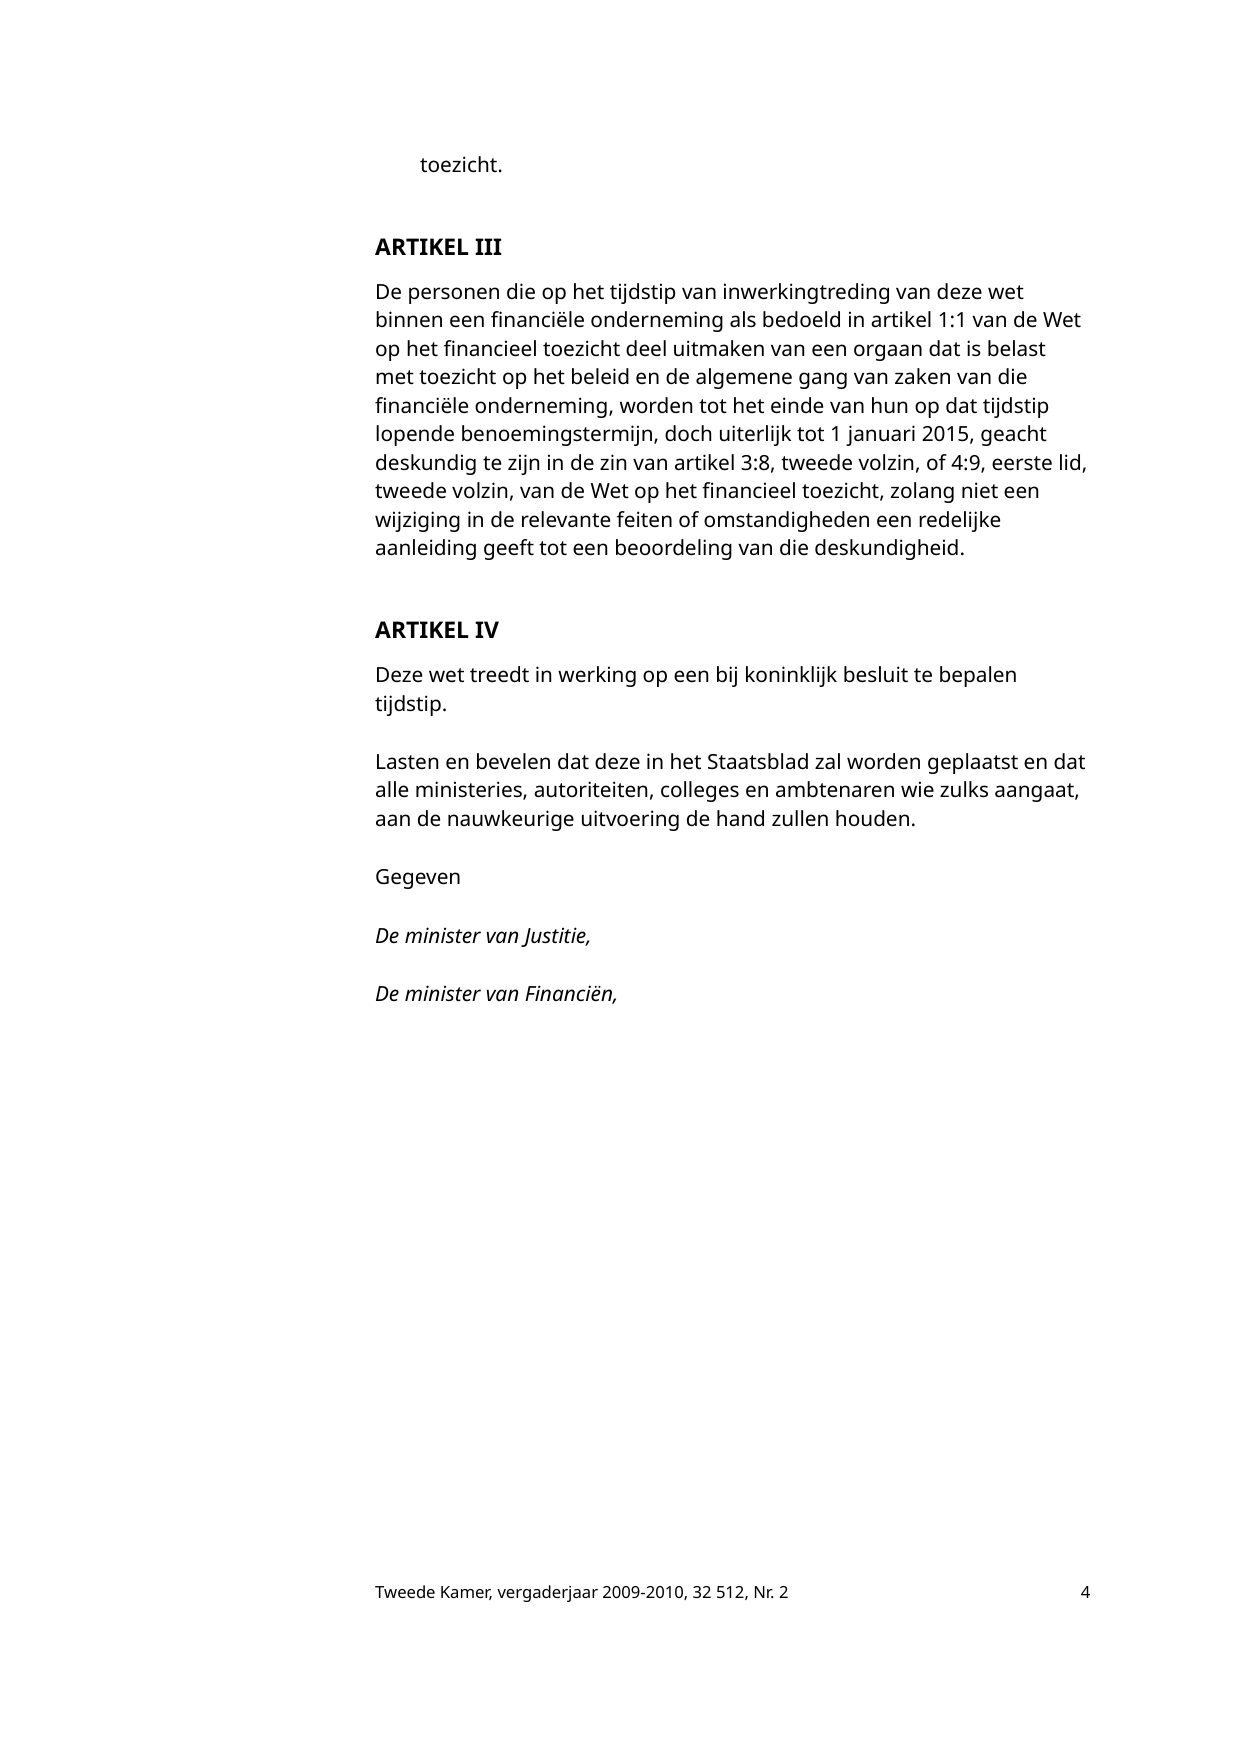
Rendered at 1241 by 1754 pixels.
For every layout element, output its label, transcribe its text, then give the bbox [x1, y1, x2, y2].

text Lasten en bevelen dat deze in het Staatsblad zal worden geplaatst en dat alle ministeries, autoriteiten, colleges en ambtenaren wie zulks aangaat, aan de nauwkeurige uitvoering de hand zullen houden. [375, 747, 1090, 832]
text De personen die op het tijdstip van inwerkingtreding van deze wet binnen een financiële onderneming als bedoeld in artikel 1:1 van de Wet op het financieel toezicht deel uitmaken van een orgaan dat is belast met toezicht op het beleid en de algemene gang van zaken van die financiële onderneming, worden tot het einde van hun op dat tijdstip lopende benoemingstermijn, doch uiterlijk tot 1 januari 2015, geacht deskundig te zijn in de zin van artikel 3:8, tweede volzin, of 4:9, eerste lid, tweede volzin, van de Wet op het financieel toezicht, zolang niet een wijziging in de relevante feiten of omstandigheden een redelijke aanleiding geeft tot een beoordeling van die deskundigheid. [375, 277, 1090, 562]
text De minister van Justitie, [375, 921, 1090, 949]
subtitle ARTIKEL III [375, 231, 1090, 262]
text Deze wet treedt in werking op een bij koninklijk besluit te bepalen tijdstip. [375, 660, 1090, 717]
subtitle ARTIKEL IV [375, 614, 1090, 645]
text De minister van Financiën, [375, 979, 1090, 1008]
text Gegeven [375, 862, 1090, 891]
text toezicht. [420, 150, 1090, 178]
